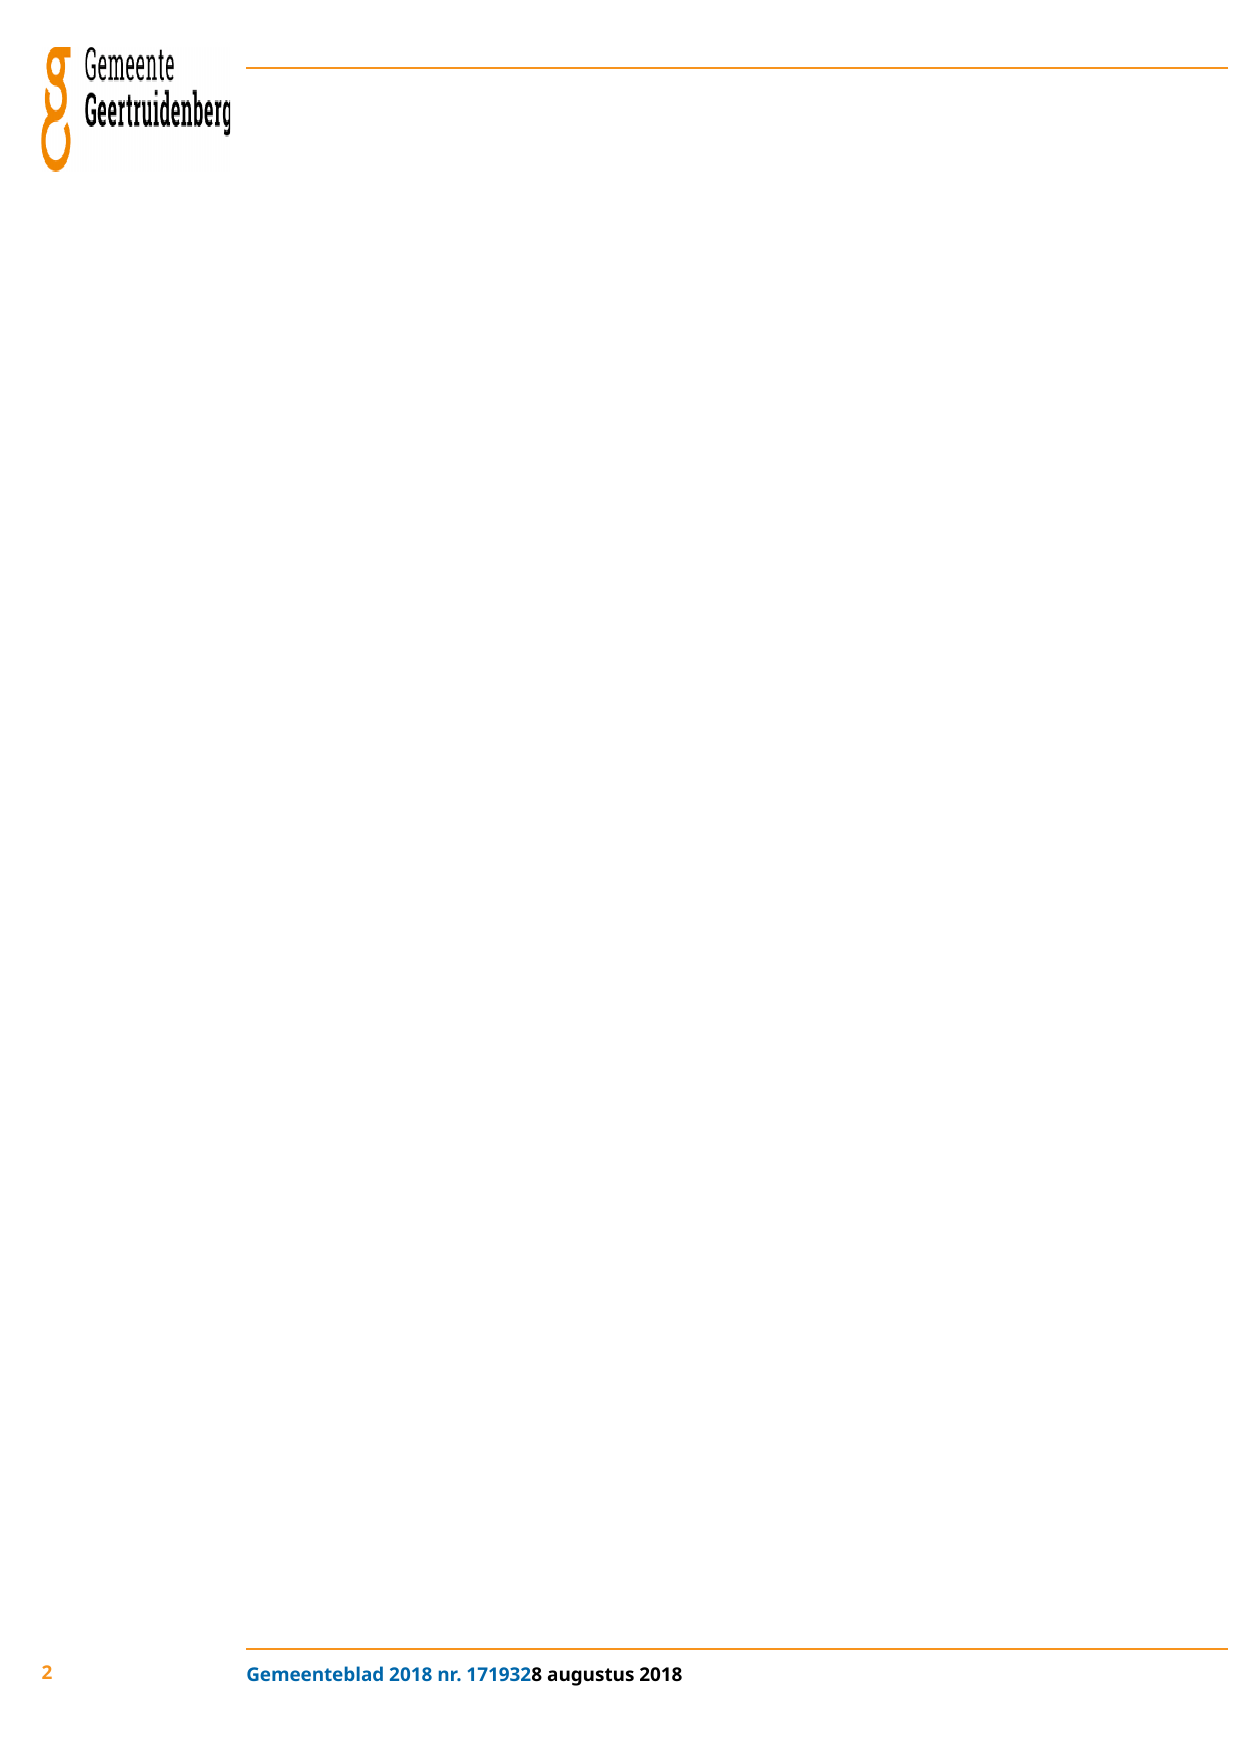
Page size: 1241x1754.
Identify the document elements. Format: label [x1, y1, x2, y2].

picture [41, 47, 231, 172]
